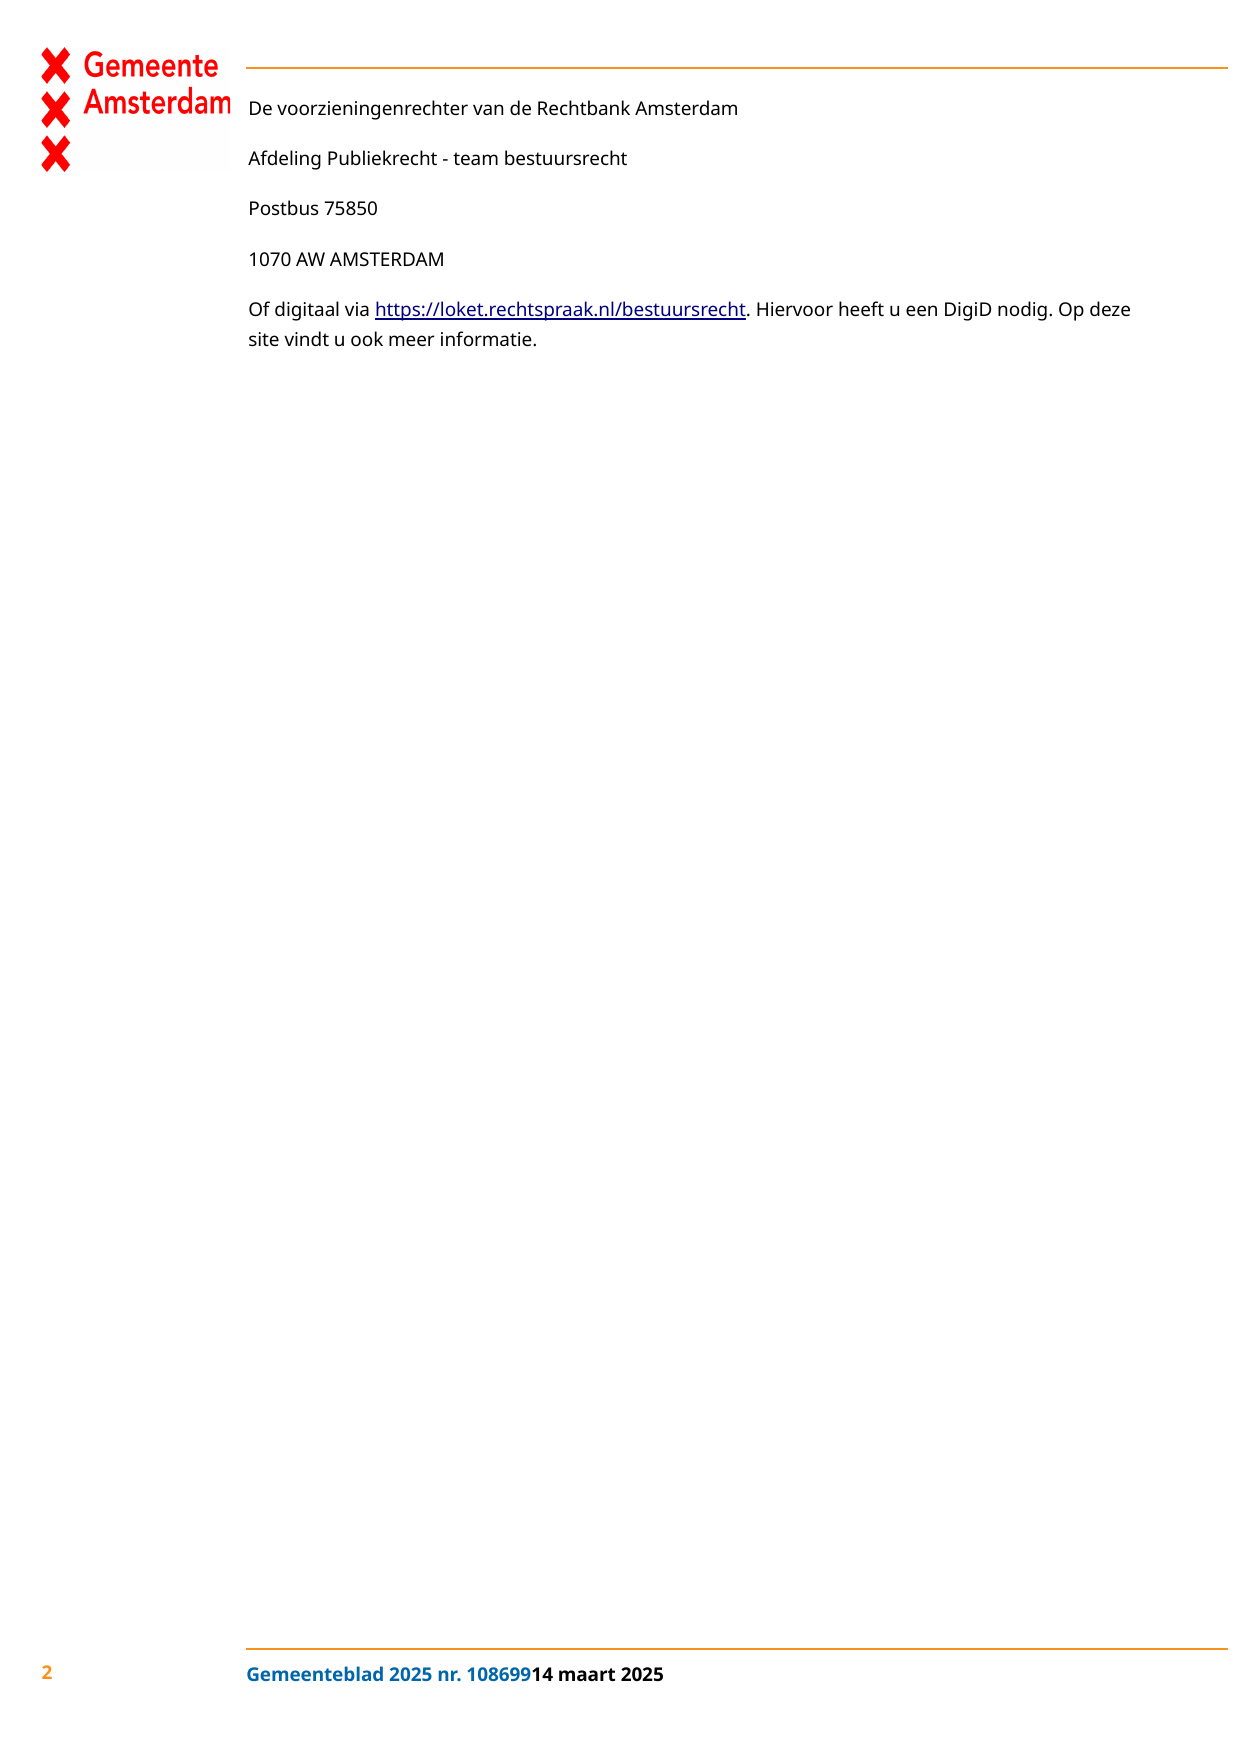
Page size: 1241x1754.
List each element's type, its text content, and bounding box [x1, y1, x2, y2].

text Of digitaal via https://loket.rechtspraak.nl/bestuursrecht. Hiervoor heeft u een DigiD nodig. Op deze site vindt u ook meer informatie. [248, 296, 1152, 352]
text Afdeling Publiekrecht - team bestuursrecht [248, 145, 1152, 171]
text 1070 AW AMSTERDAM [248, 246, 1152, 272]
picture [41, 47, 231, 172]
text Postbus 75850 [248, 196, 1152, 221]
text De voorzieningenrechter van de Rechtbank Amsterdam [248, 95, 1152, 121]
